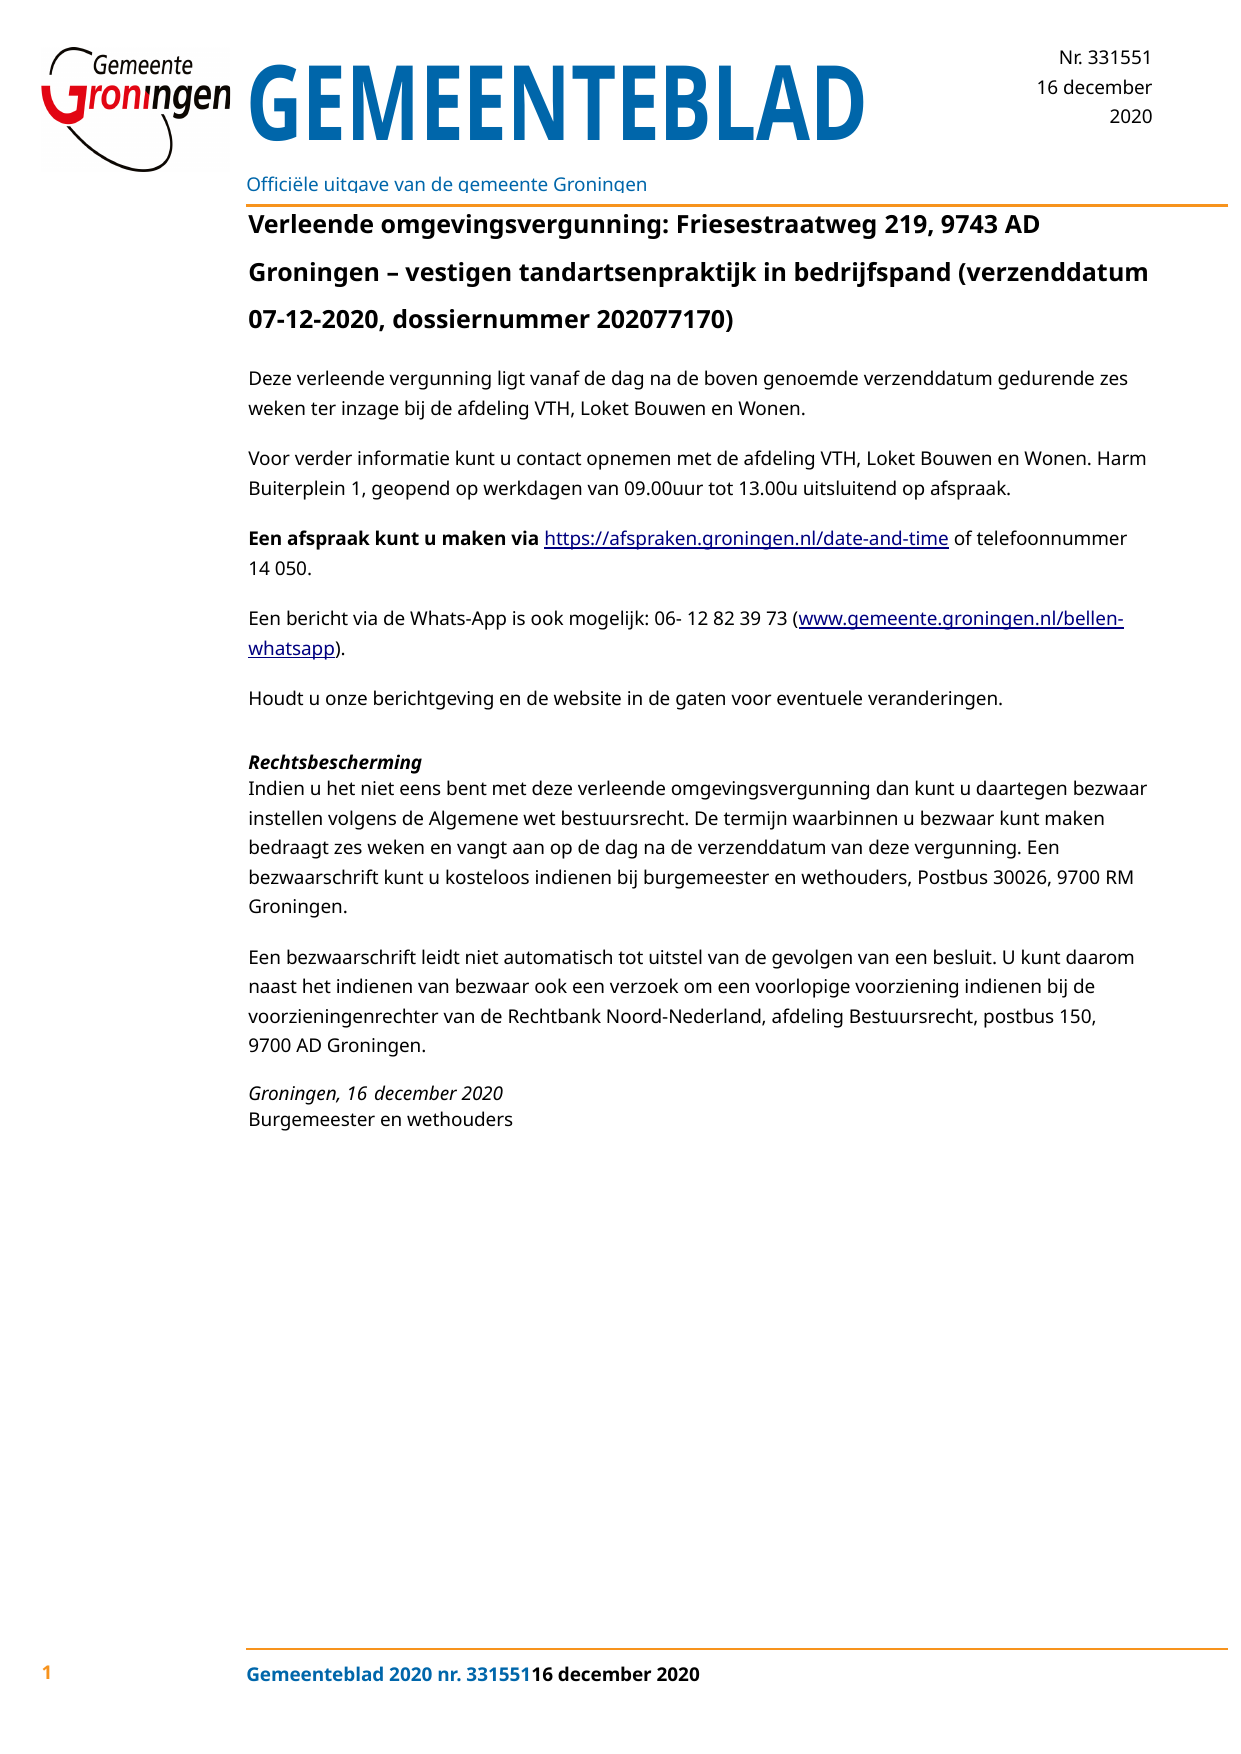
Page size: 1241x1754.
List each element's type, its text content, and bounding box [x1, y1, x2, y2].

text Voor verder informatie kunt u contact opnemen met de afdeling VTH, Loket Bouwen en Wonen. Harm Buiterplein 1, geopend op werkdagen van 09.00uur tot 13.00u uitsluitend op afspraak. [248, 446, 1152, 501]
text Rechtsbescherming [248, 749, 1152, 775]
text Indien u het niet eens bent met deze verleende omgevingsvergunning dan kunt u daartegen bezwaar instellen volgens de Algemene wet bestuursrecht. De termijn waarbinnen u bezwaar kunt maken bedraagt zes weken en vangt aan op de dag na de verzenddatum van deze vergunning. Een bezwaarschrift kunt u kosteloos indienen bij burgemeester en wethouders, Postbus 30026, 9700 RM Groningen. [248, 775, 1152, 919]
text Deze verleende vergunning ligt vanaf de dag na de boven genoemde verzenddatum gedurende zes weken ter inzage bij de afdeling VTH, Loket Bouwen en Wonen. [248, 366, 1152, 421]
text Burgemeester en wethouders [248, 1106, 1152, 1132]
text Groningen, 16 december 2020 [248, 1081, 1152, 1106]
text Een bezwaarschrift leidt niet automatisch tot uitstel van de gevolgen van een besluit. U kunt daarom naast het indienen van bezwaar ook een verzoek om een voorlopige voorziening indienen bij de voorzieningenrechter van de Rechtbank Noord-Nederland, afdeling Bestuursrecht, postbus 150, 9700 AD Groningen. [248, 944, 1152, 1058]
text Verleende omgevingsvergunning: Friesestraatweg 219, 9743 AD Groningen – vestigen tandartsenpraktijk in bedrijfspand (verzenddatum 07-12-2020, dossiernummer 202077170) [248, 207, 1152, 336]
text Een bericht via de Whats-App is ook mogelijk: 06- 12 82 39 73 (www.gemeente.groningen.nl/bellen-whatsapp). [248, 606, 1152, 661]
text Houdt u onze berichtgeving en de website in de gaten voor eventuele veranderingen. [248, 686, 1152, 711]
picture [41, 47, 231, 172]
text Een afspraak kunt u maken via https://afspraken.groningen.nl/date-and-time of telefoonnummer 14 050. [248, 526, 1152, 581]
